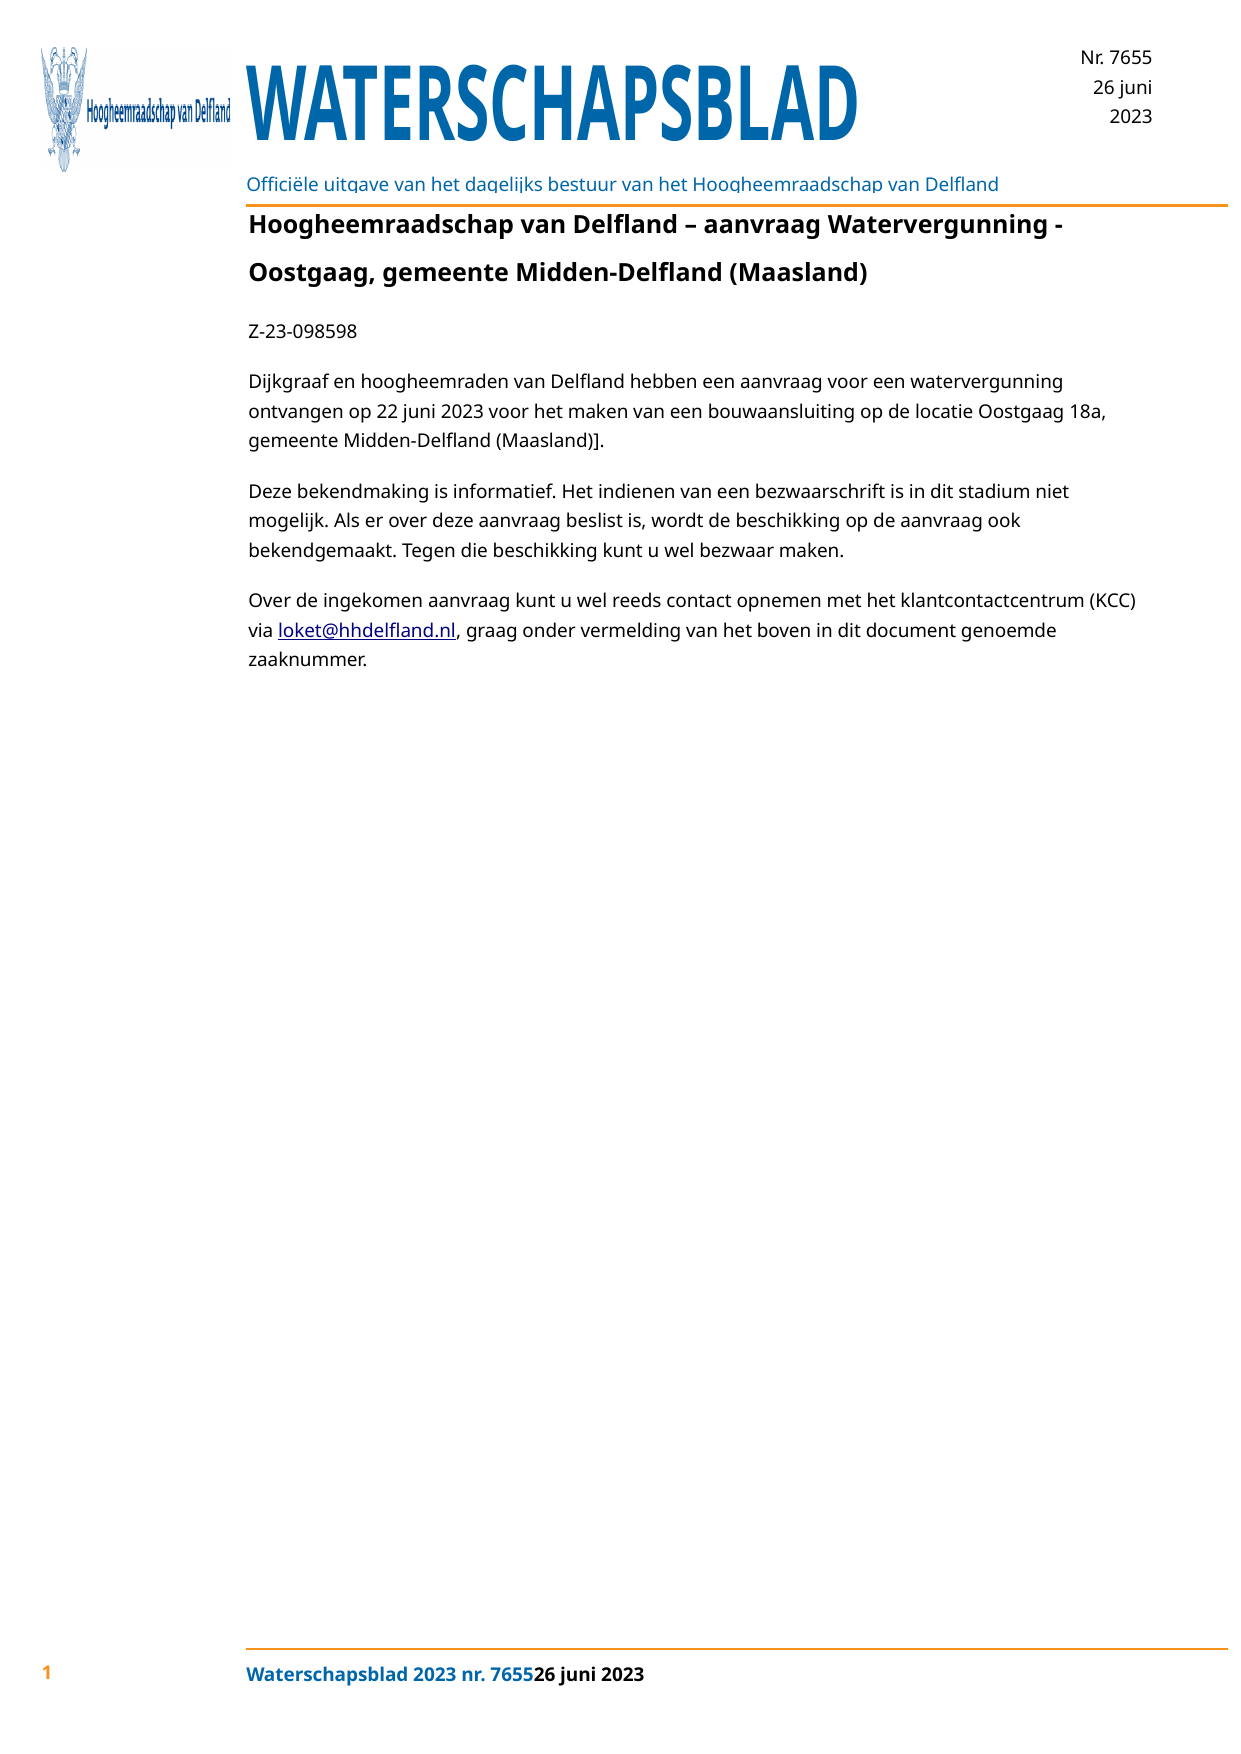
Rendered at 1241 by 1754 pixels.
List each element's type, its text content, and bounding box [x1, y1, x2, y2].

text Deze bekendmaking is informatief. Het indienen van een bezwaarschrift is in dit stadium niet mogelijk. Als er over deze aanvraag beslist is, wordt de beschikking op de aanvraag ook bekendgemaakt. Tegen die beschikking kunt u wel bezwaar maken. [248, 478, 1152, 563]
text Over de ingekomen aanvraag kunt u wel reeds contact opnemen met het klantcontactcentrum (KCC) via loket@hhdelfland.nl, graag onder vermelding van het boven in dit document genoemde zaaknummer. [248, 587, 1152, 672]
text Dijkgraaf en hoogheemraden van Delfland hebben een aanvraag voor een watervergunning ontvangen op 22 juni 2023 voor het maken van een bouwaansluiting op de locatie Oostgaag 18a, gemeente Midden-Delfland (Maasland)]. [248, 368, 1152, 453]
text Z-23-098598 [248, 318, 1152, 344]
text Hoogheemraadschap van Delfland – aanvraag Watervergunning - Oostgaag, gemeente Midden-Delfland (Maasland) [248, 207, 1152, 288]
picture [41, 47, 231, 172]
